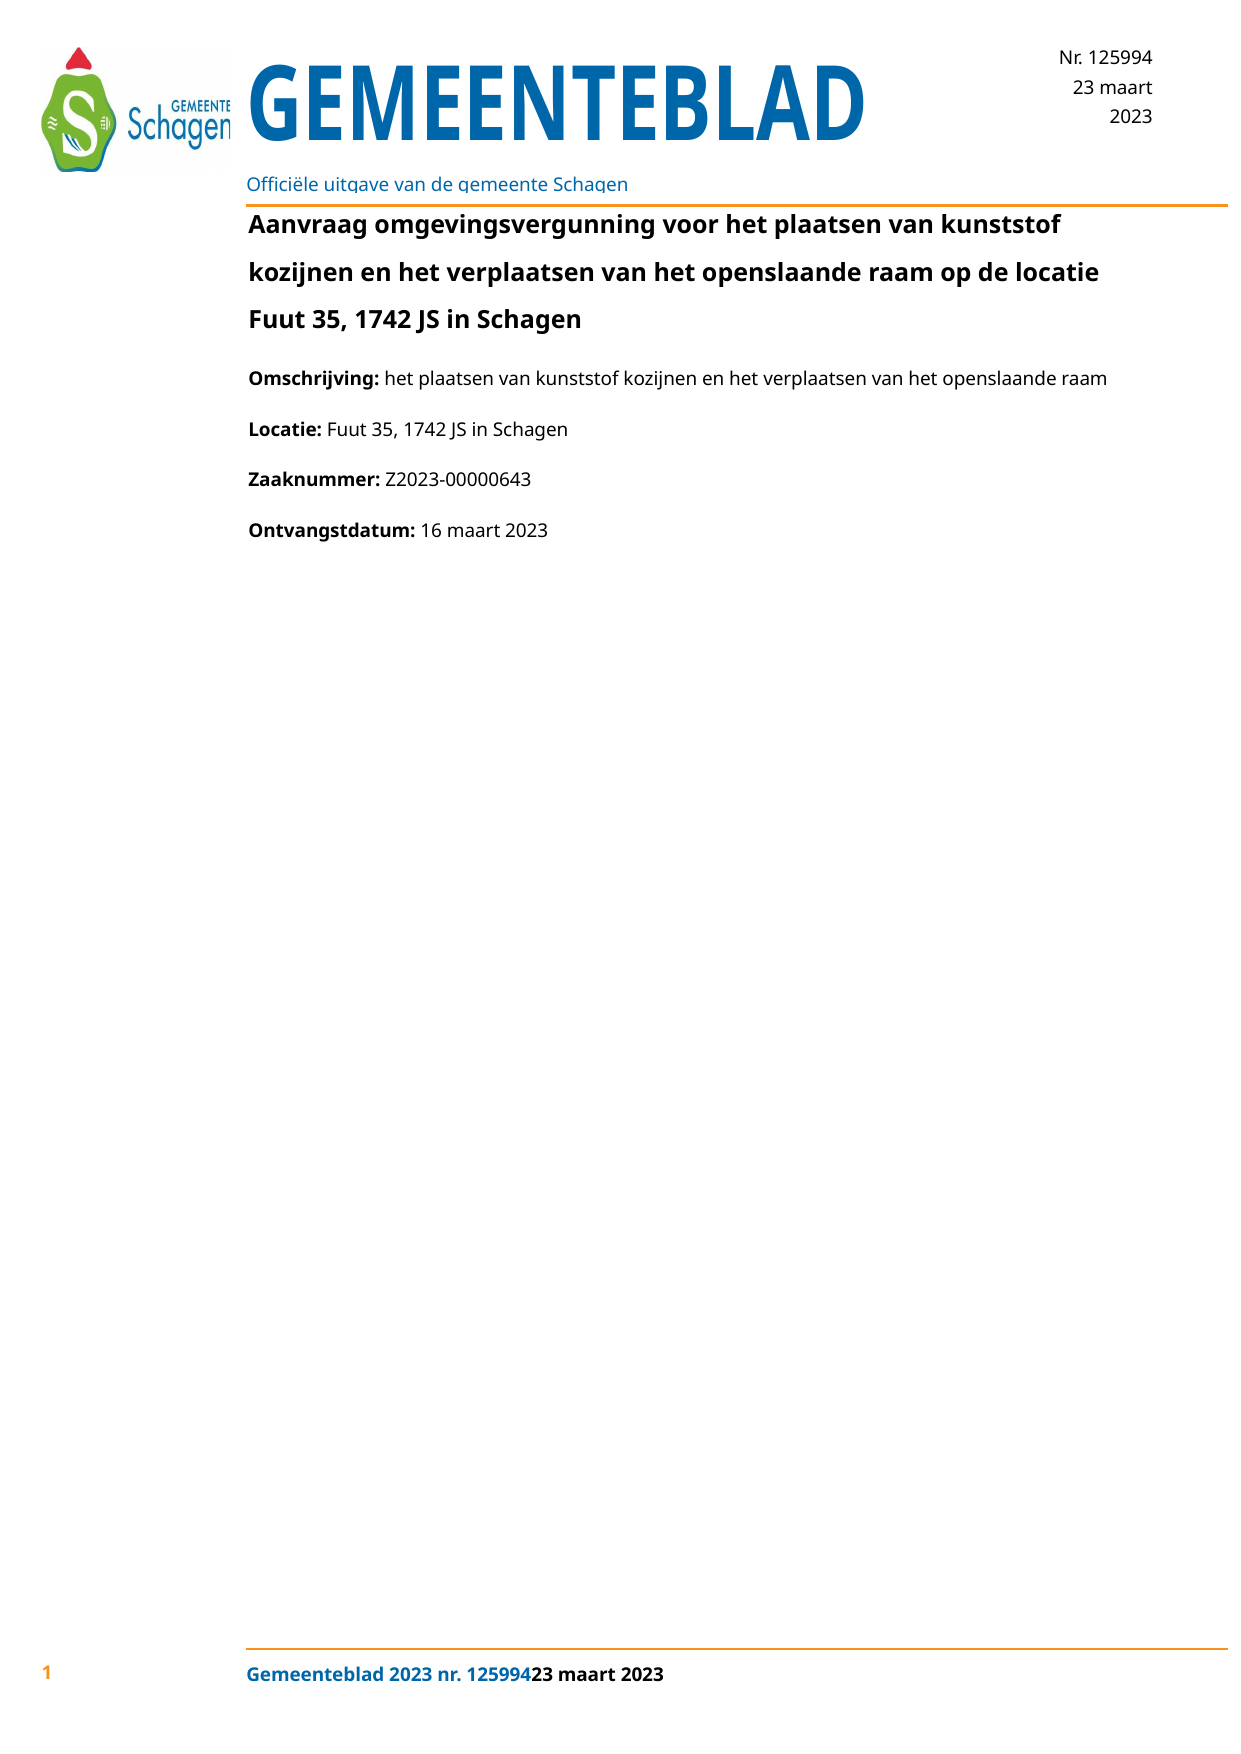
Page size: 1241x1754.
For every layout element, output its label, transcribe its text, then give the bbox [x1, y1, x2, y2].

text Locatie: Fuut 35, 1742 JS in Schagen [248, 416, 1152, 442]
text Omschrijving: het plaatsen van kunststof kozijnen en het verplaatsen van het openslaande raam [248, 366, 1152, 391]
text Aanvraag omgevingsvergunning voor het plaatsen van kunststof kozijnen en het verplaatsen van het openslaande raam op de locatie Fuut 35, 1742 JS in Schagen [248, 207, 1152, 336]
picture [41, 47, 231, 172]
text Ontvangstdatum: 16 maart 2023 [248, 517, 1152, 542]
text Zaaknummer: Z2023-00000643 [248, 466, 1152, 492]
